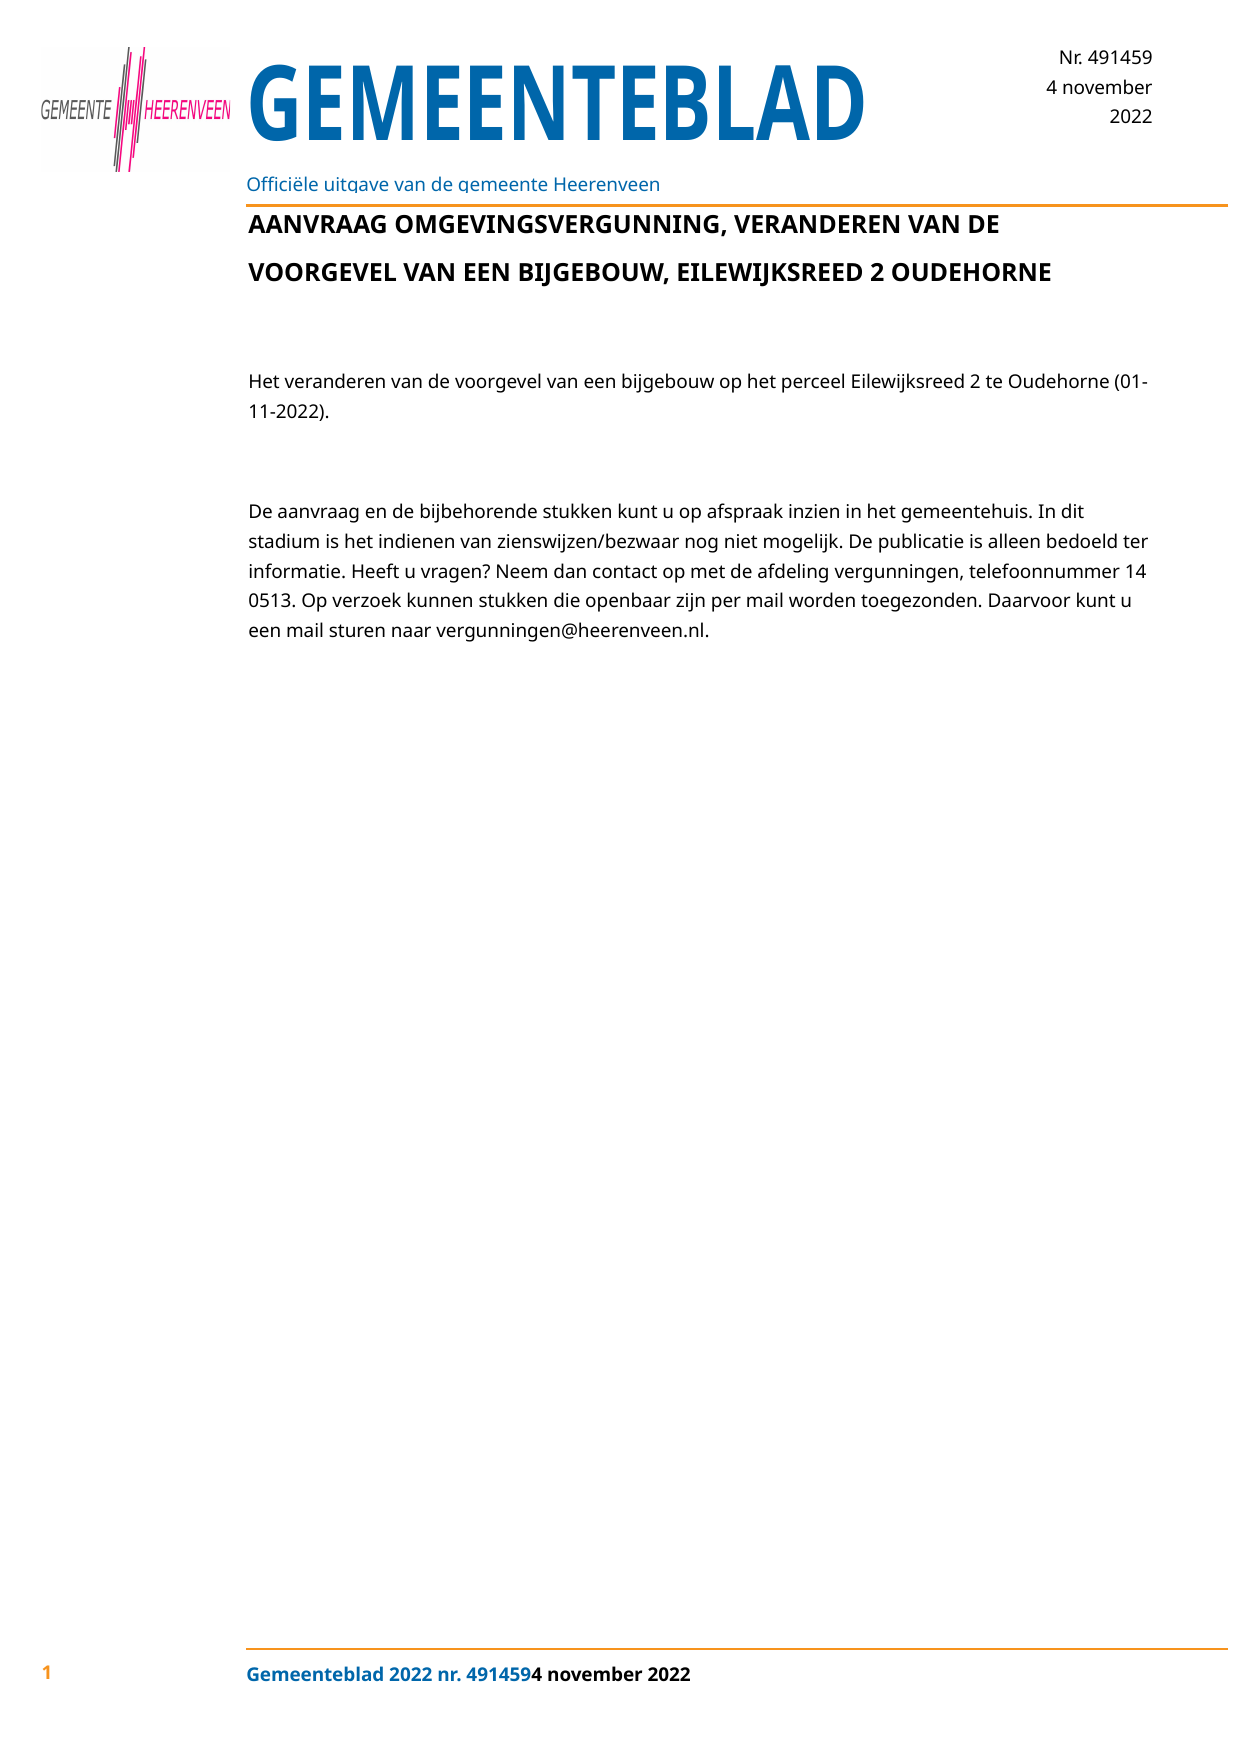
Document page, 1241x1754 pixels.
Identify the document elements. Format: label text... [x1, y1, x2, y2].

text De aanvraag en de bijbehorende stukken kunt u op afspraak inzien in het gemeentehuis. In dit stadium is het indienen van zienswijzen/bezwaar nog niet mogelijk. De publicatie is alleen bedoeld ter informatie. Heeft u vragen? Neem dan contact op met de afdeling vergunningen, telefoonnummer 14 0513. Op verzoek kunnen stukken die openbaar zijn per mail worden toegezonden. Daarvoor kunt u een mail sturen naar vergunningen@heerenveen.nl. [248, 499, 1152, 643]
text Het veranderen van de voorgevel van een bijgebouw op het perceel Eilewijksreed 2 te Oudehorne (01-11-2022). [248, 368, 1152, 424]
text AANVRAAG OMGEVINGSVERGUNNING, VERANDEREN VAN DE VOORGEVEL VAN EEN BIJGEBOUW, EILEWIJKSREED 2 OUDEHORNE [248, 207, 1152, 288]
picture [41, 47, 231, 172]
